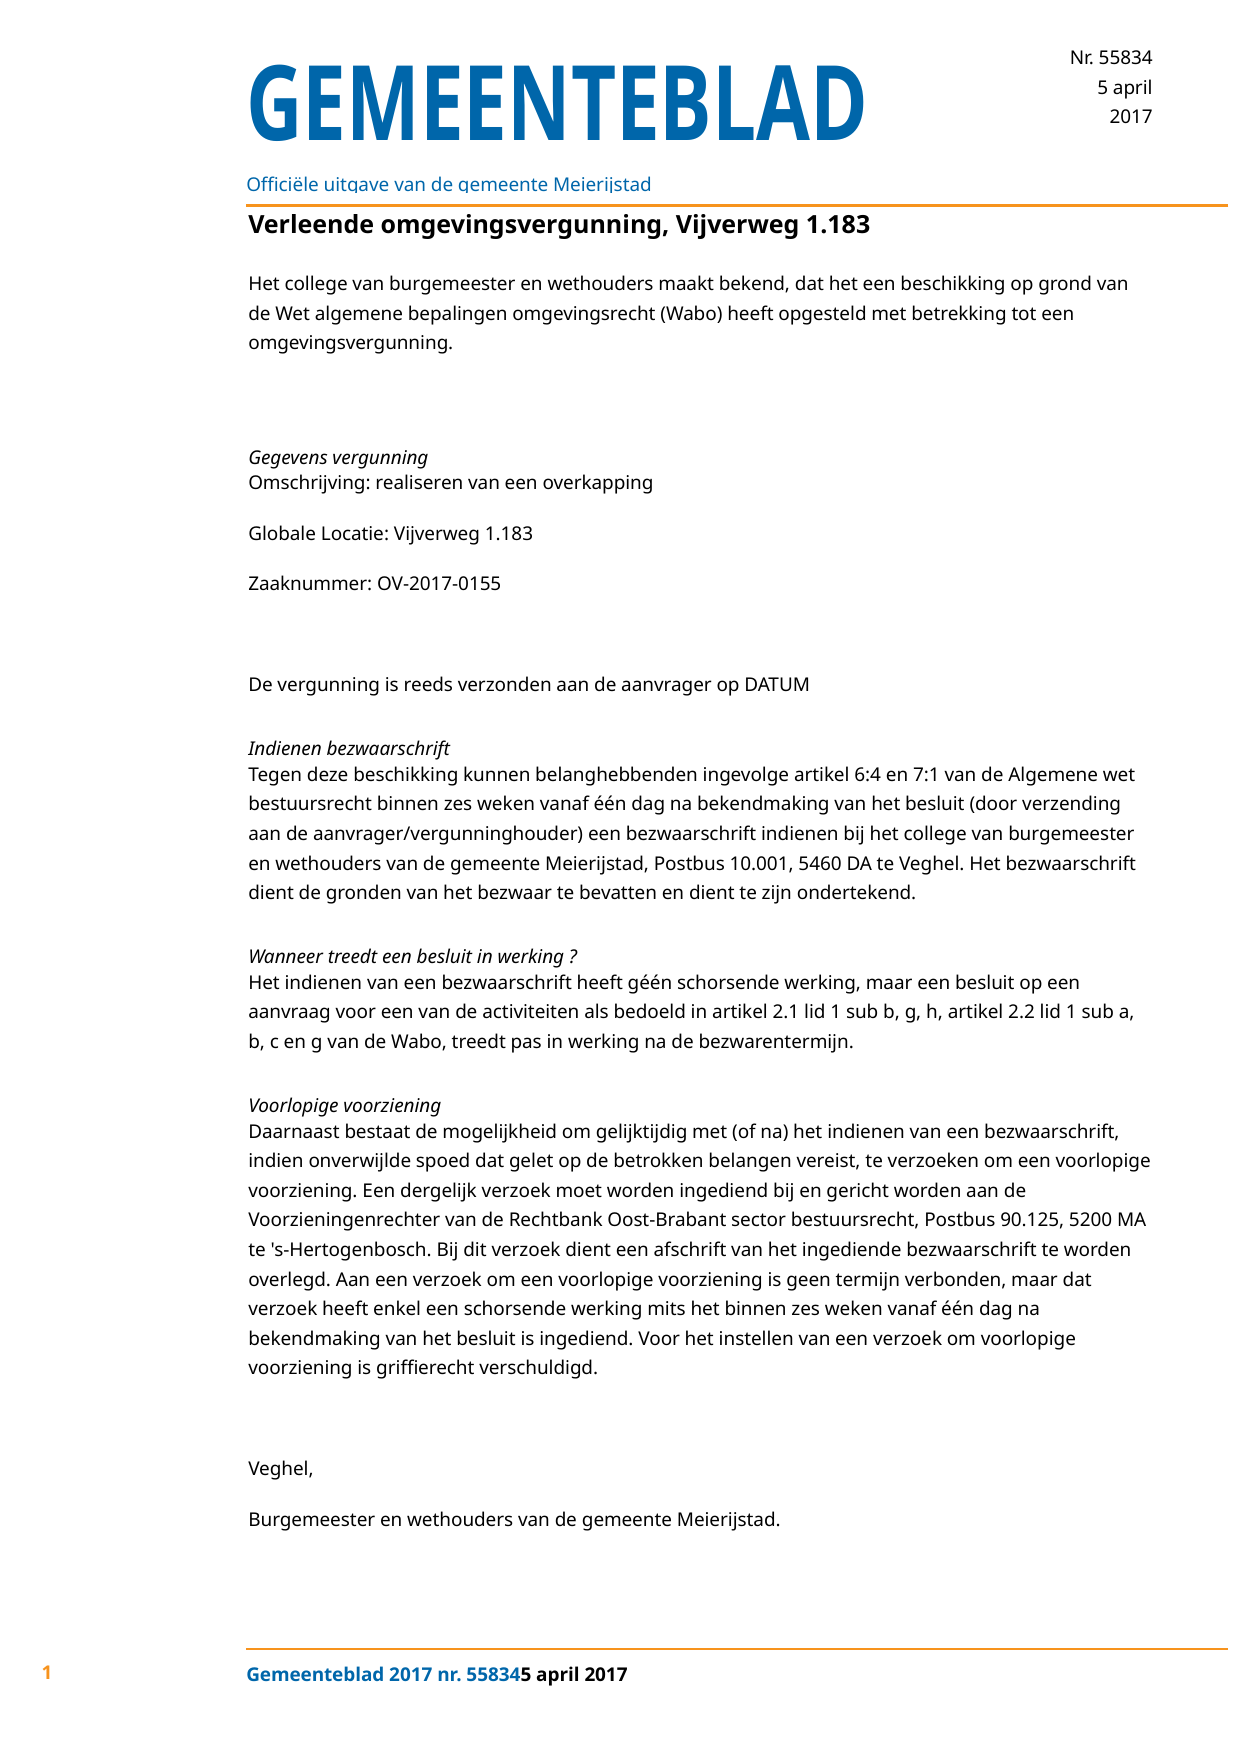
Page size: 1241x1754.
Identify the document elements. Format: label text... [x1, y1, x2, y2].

text Gegevens vergunning [248, 444, 1152, 469]
text Het indienen van een bezwaarschrift heeft géén schorsende werking, maar een besluit op een aanvraag voor een van de activiteiten als bedoeld in artikel 2.1 lid 1 sub b, g, h, artikel 2.2 lid 1 sub a, b, c en g van de Wabo, treedt pas in werking na de bezwarentermijn. [248, 969, 1152, 1054]
text Zaaknummer: OV-2017-0155 [248, 570, 1152, 596]
text Omschrijving: realiseren van een overkapping [248, 469, 1152, 495]
text Indienen bezwaarschrift [248, 735, 1152, 761]
text De vergunning is reeds verzonden aan de aanvrager op DATUM [248, 671, 1152, 697]
text Voorlopige voorziening [248, 1092, 1152, 1118]
text Veghel, [248, 1455, 1152, 1481]
text Burgemeester en wethouders van de gemeente Meierijstad. [248, 1506, 1152, 1531]
text Tegen deze beschikking kunnen belanghebbenden ingevolge artikel 6:4 en 7:1 van de Algemene wet bestuursrecht binnen zes weken vanaf één dag na bekendmaking van het besluit (door verzending aan de aanvrager/vergunninghouder) een bezwaarschrift indienen bij het college van burgemeester en wethouders van de gemeente Meierijstad, Postbus 10.001, 5460 DA te Veghel. Het bezwaarschrift dient de gronden van het bezwaar te bevatten en dient te zijn ondertekend. [248, 761, 1152, 905]
text Verleende omgevingsvergunning, Vijverweg 1.183 [248, 207, 1152, 241]
picture [41, 47, 231, 172]
text Globale Locatie: Vijverweg 1.183 [248, 520, 1152, 546]
text Wanneer treedt een besluit in werking ? [248, 943, 1152, 969]
text Daarnaast bestaat de mogelijkheid om gelijktijdig met (of na) het indienen van een bezwaarschrift, indien onverwijlde spoed dat gelet op de betrokken belangen vereist, te verzoeken om een voorlopige voorziening. Een dergelijk verzoek moet worden ingediend bij en gericht worden aan de Voorzieningenrechter van de Rechtbank Oost-Brabant sector bestuursrecht, Postbus 90.125, 5200 MA te 's-Hertogenbosch. Bij dit verzoek dient een afschrift van het ingediende bezwaarschrift te worden overlegd. Aan een verzoek om een voorlopige voorziening is geen termijn verbonden, maar dat verzoek heeft enkel een schorsende werking mits het binnen zes weken vanaf één dag na bekendmaking van het besluit is ingediend. Voor het instellen van een verzoek om voorlopige voorziening is griffierecht verschuldigd. [248, 1118, 1152, 1380]
text Het college van burgemeester en wethouders maakt bekend, dat het een beschikking op grond van de Wet algemene bepalingen omgevingsrecht (Wabo) heeft opgesteld met betrekking tot een omgevingsvergunning. [248, 270, 1152, 355]
